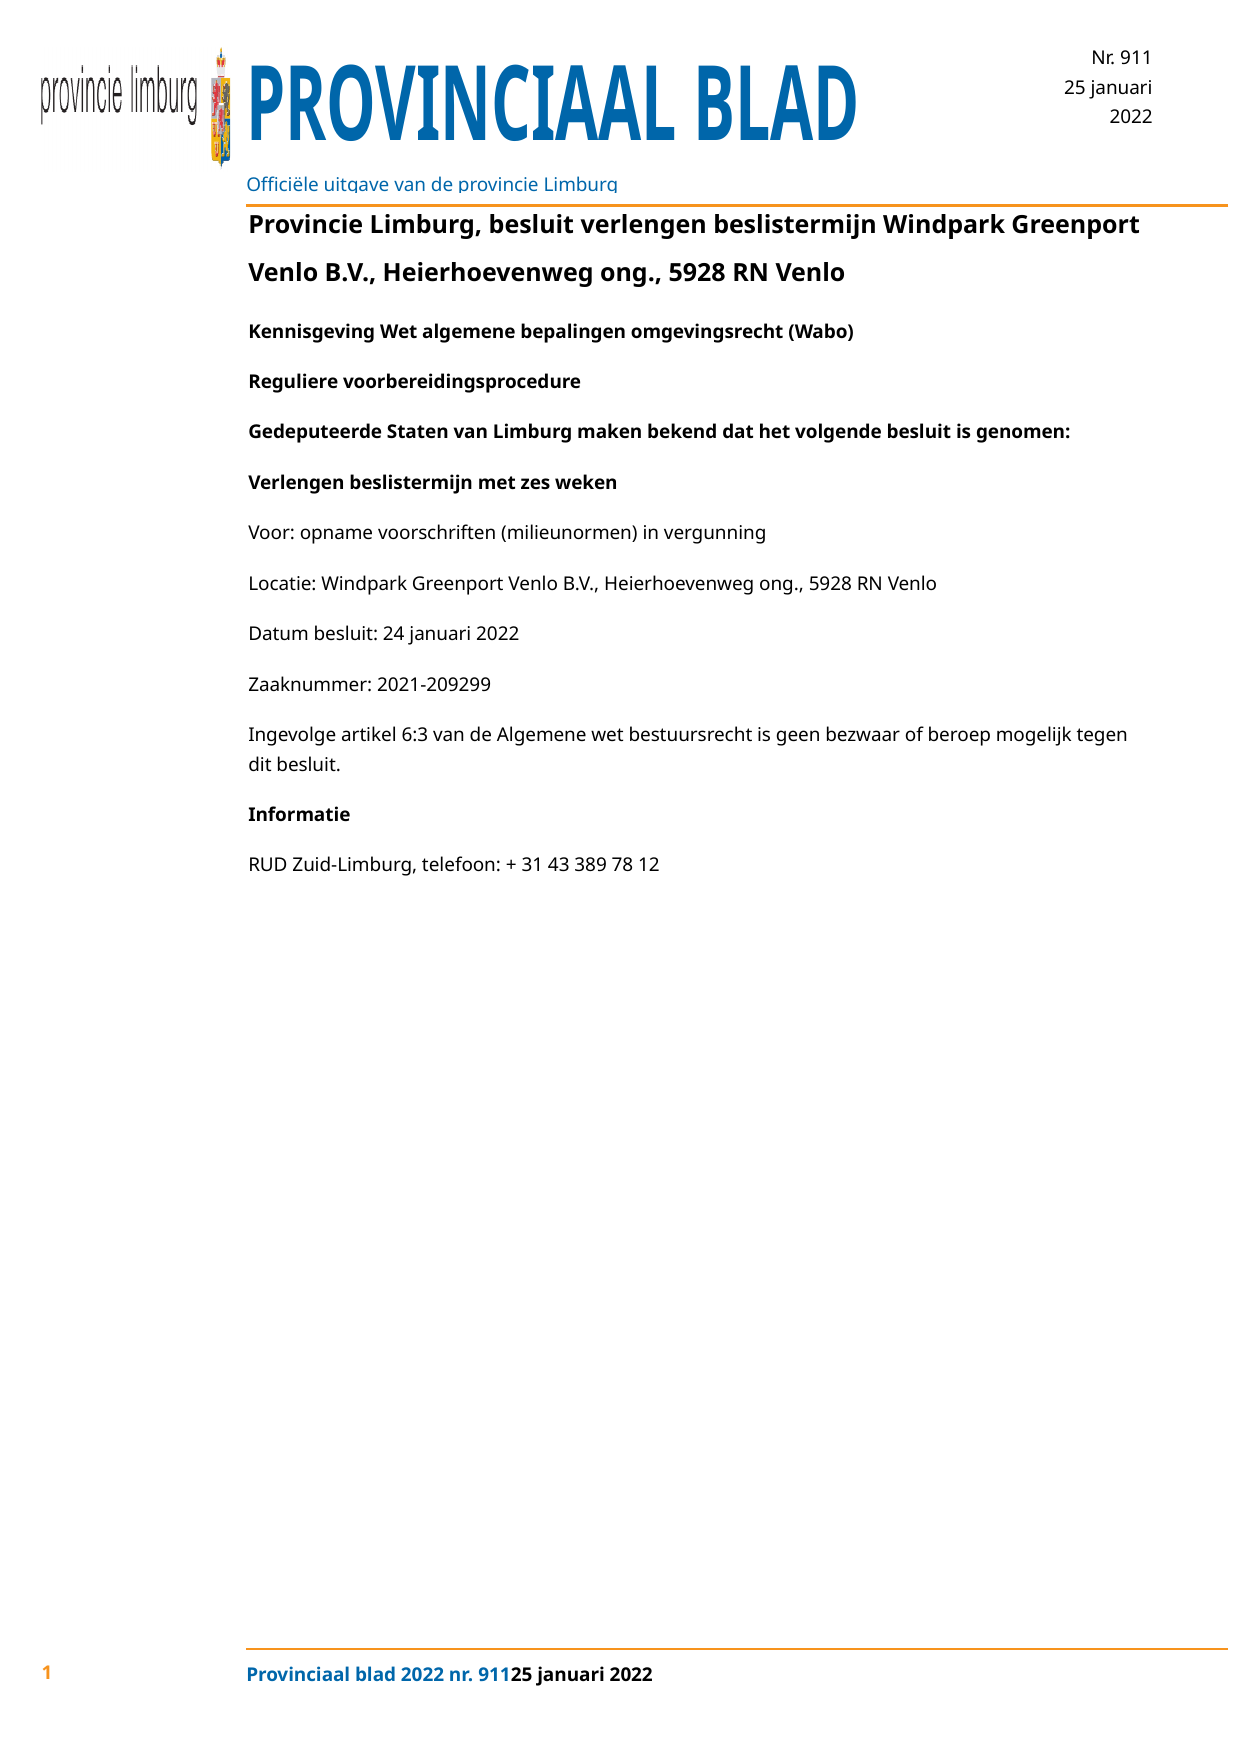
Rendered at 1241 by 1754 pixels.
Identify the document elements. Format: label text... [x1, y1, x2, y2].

text Informatie [248, 801, 1152, 827]
text Zaaknummer: 2021-209299 [248, 671, 1152, 697]
text Provincie Limburg, besluit verlengen beslistermijn Windpark Greenport Venlo B.V., Heierhoevenweg ong., 5928 RN Venlo [248, 207, 1152, 288]
text Reguliere voorbereidingsprocedure [248, 368, 1152, 394]
text Voor: opname voorschriften (milieunormen) in vergunning [248, 519, 1152, 545]
text RUD Zuid-Limburg, telefoon: + 31 43 389 78 12 [248, 852, 1152, 877]
picture [41, 47, 231, 172]
text Verlengen beslistermijn met zes weken [248, 469, 1152, 495]
text Kennisgeving Wet algemene bepalingen omgevingsrecht (Wabo) [248, 318, 1152, 344]
text Locatie: Windpark Greenport Venlo B.V., Heierhoevenweg ong., 5928 RN Venlo [248, 570, 1152, 596]
text Datum besluit: 24 januari 2022 [248, 620, 1152, 646]
text Ingevolge artikel 6:3 van de Algemene wet bestuursrecht is geen bezwaar of beroep mogelijk tegen dit besluit. [248, 721, 1152, 777]
text Gedeputeerde Staten van Limburg maken bekend dat het volgende besluit is genomen: [248, 419, 1152, 444]
